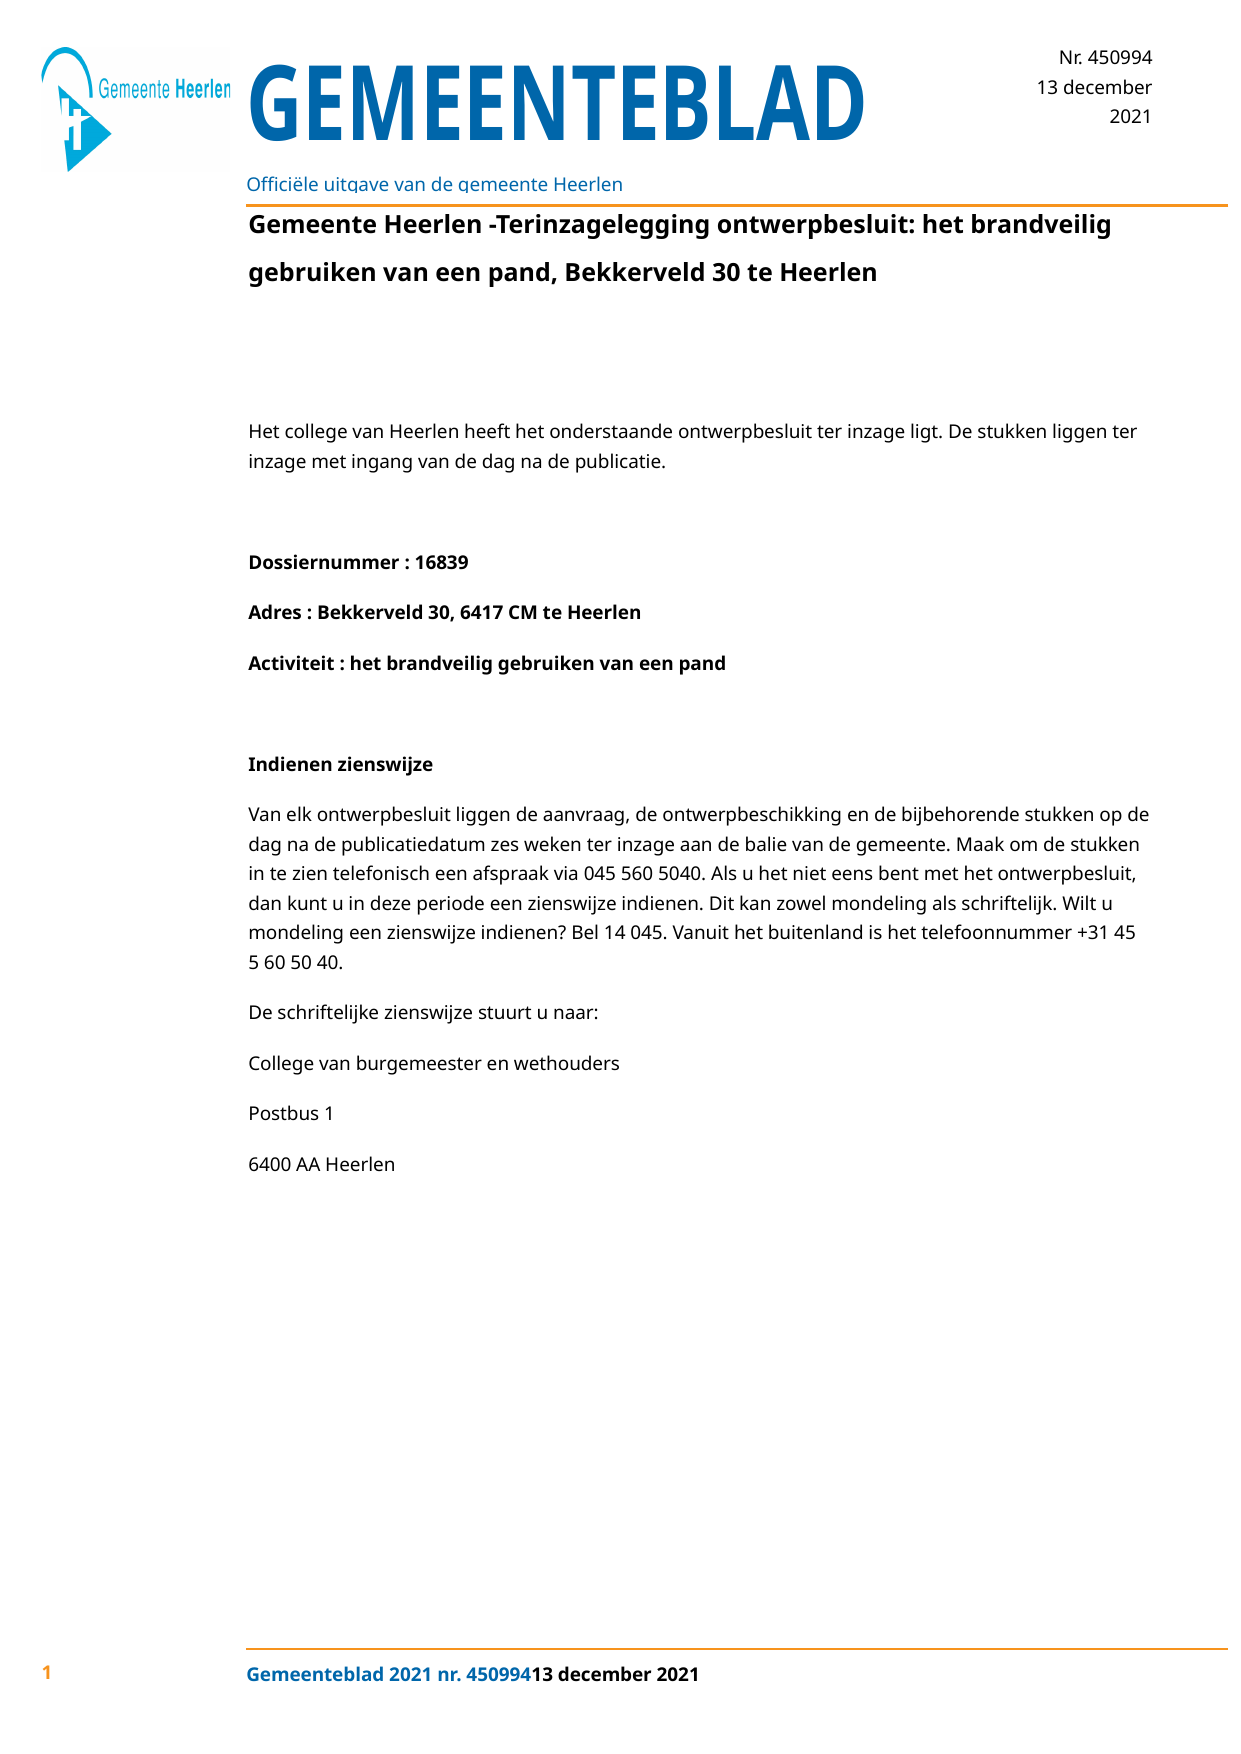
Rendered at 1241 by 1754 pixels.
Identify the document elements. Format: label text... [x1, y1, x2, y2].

text Postbus 1 [248, 1100, 1152, 1126]
text Adres : Bekkerveld 30, 6417 CM te Heerlen [248, 599, 1152, 625]
text De schriftelijke zienswijze stuurt u naar: [248, 999, 1152, 1025]
text Indienen zienswijze [248, 751, 1152, 777]
picture [41, 47, 59, 70]
text Dossiernummer : 16839 [248, 549, 1152, 575]
picture [41, 47, 231, 172]
text 6400 AA Heerlen [248, 1151, 1152, 1177]
text Activiteit : het brandveilig gebruiken van een pand [248, 650, 1152, 676]
text Het college van Heerlen heeft het onderstaande ontwerpbesluit ter inzage ligt. De stukken liggen ter inzage met ingang van de dag na de publicatie. [248, 419, 1152, 474]
text College van burgemeester en wethouders [248, 1050, 1152, 1076]
text Gemeente Heerlen -Terinzagelegging ontwerpbesluit: het brandveilig gebruiken van een pand, Bekkerveld 30 te Heerlen [248, 207, 1152, 288]
text Van elk ontwerpbesluit liggen de aanvraag, de ontwerpbeschikking en de bijbehorende stukken op de dag na de publicatiedatum zes weken ter inzage aan de balie van de gemeente. Maak om de stukken in te zien telefonisch een afspraak via 045 560 5040. Als u het niet eens bent met het ontwerpbesluit, dan kunt u in deze periode een zienswijze indienen. Dit kan zowel mondeling als schriftelijk. Wilt u mondeling een zienswijze indienen? Bel 14 045. Vanuit het buitenland is het telefoonnummer +31 45 5 60 50 40. [248, 801, 1152, 975]
